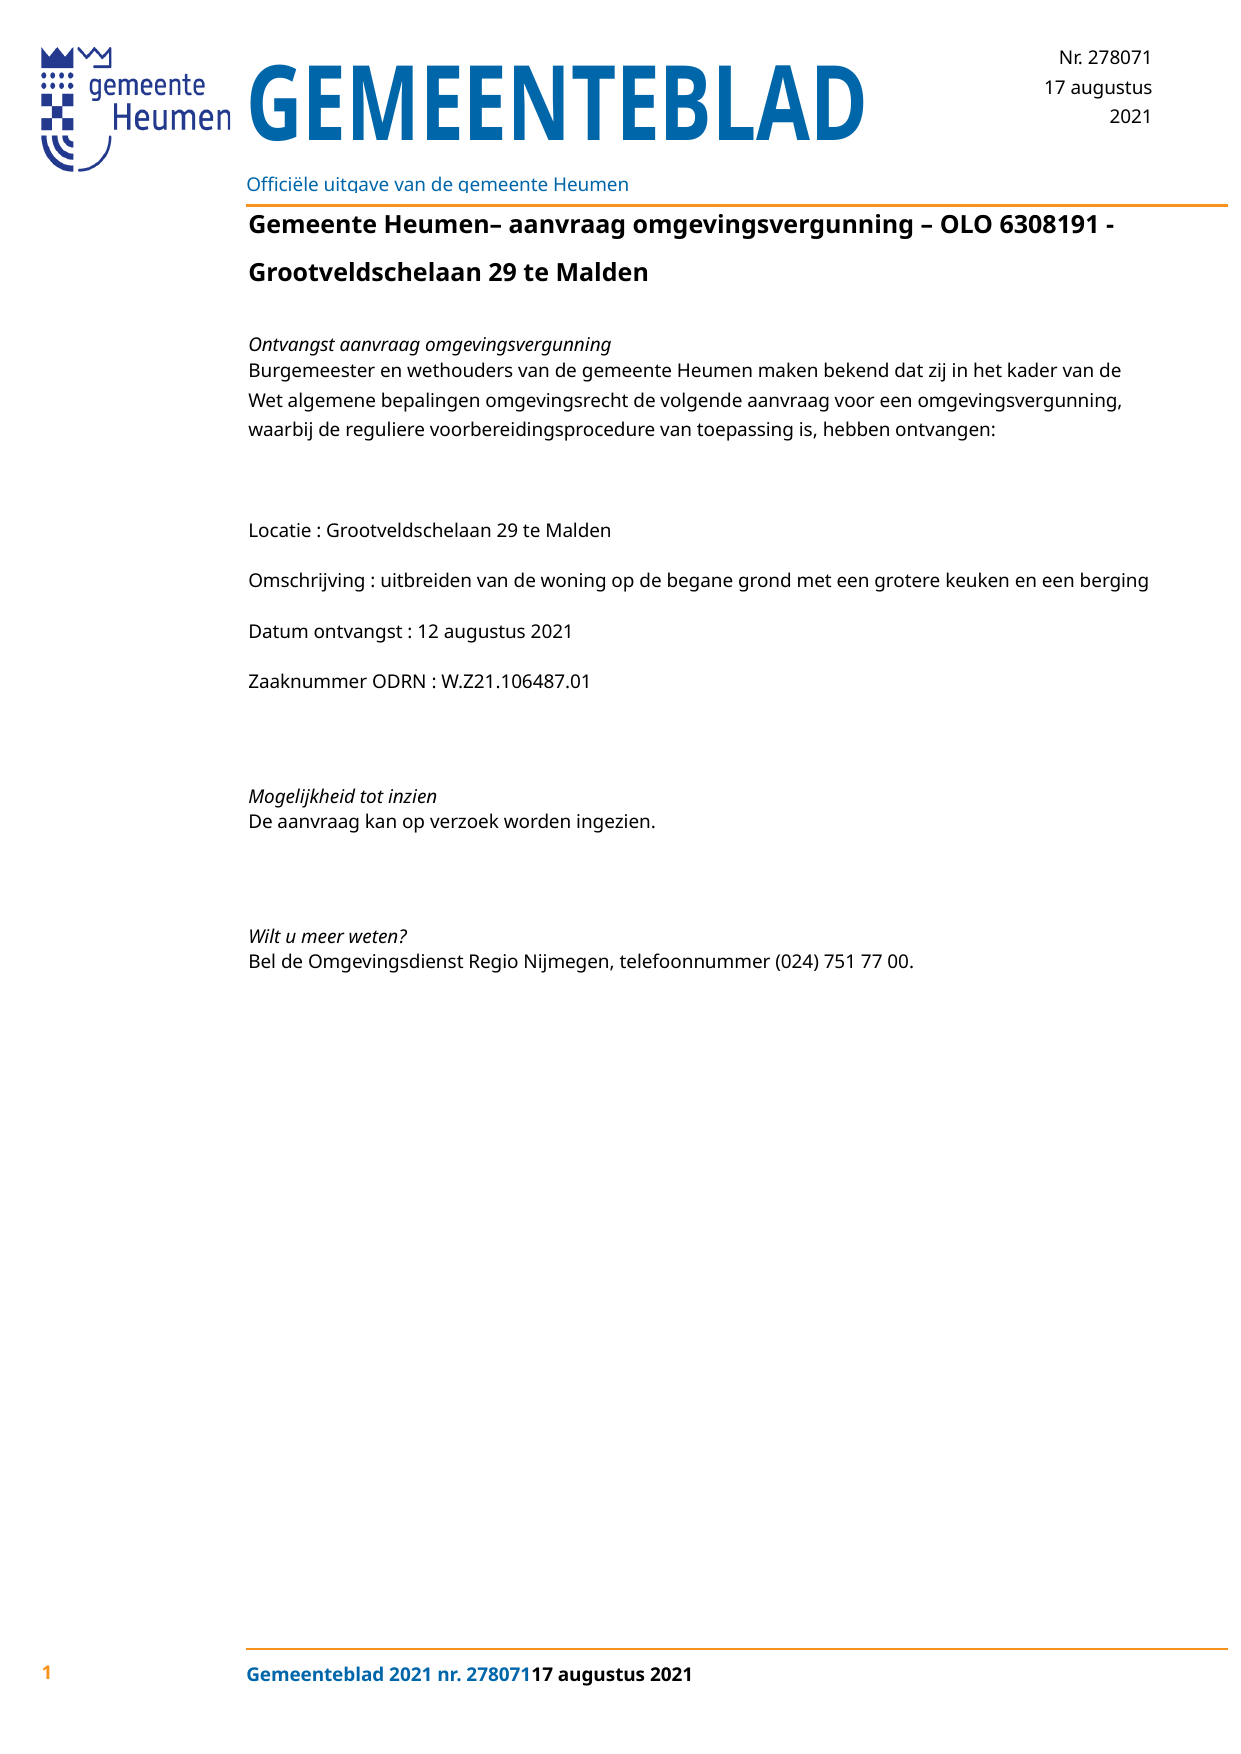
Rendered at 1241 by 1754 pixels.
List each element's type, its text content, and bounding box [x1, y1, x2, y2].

text Wilt u meer weten? [248, 923, 1152, 949]
text Datum ontvangst : 12 augustus 2021 [248, 618, 1152, 644]
text De aanvraag kan op verzoek worden ingezien. [248, 808, 1152, 834]
text Gemeente Heumen– aanvraag omgevingsvergunning – OLO 6308191 - Grootveldschelaan 29 te Malden [248, 207, 1152, 288]
text Zaaknummer ODRN : W.Z21.106487.01 [248, 668, 1152, 694]
text Omschrijving : uitbreiden van de woning op de begane grond met een grotere keuken en een berging [248, 568, 1152, 593]
text Burgemeester en wethouders van de gemeente Heumen maken bekend dat zij in het kader van de Wet algemene bepalingen omgevingsrecht de volgende aanvraag voor een omgevingsvergunning, waarbij de reguliere voorbereidingsprocedure van toepassing is, hebben ontvangen: [248, 357, 1152, 442]
text Bel de Omgevingsdienst Regio Nijmegen, telefoonnummer (024) 751 77 00. [248, 949, 1152, 974]
picture [41, 47, 231, 172]
text Mogelijkheid tot inzien [248, 783, 1152, 808]
text Ontvangst aanvraag omgevingsvergunning [248, 331, 1152, 357]
text Locatie : Grootveldschelaan 29 te Malden [248, 517, 1152, 543]
